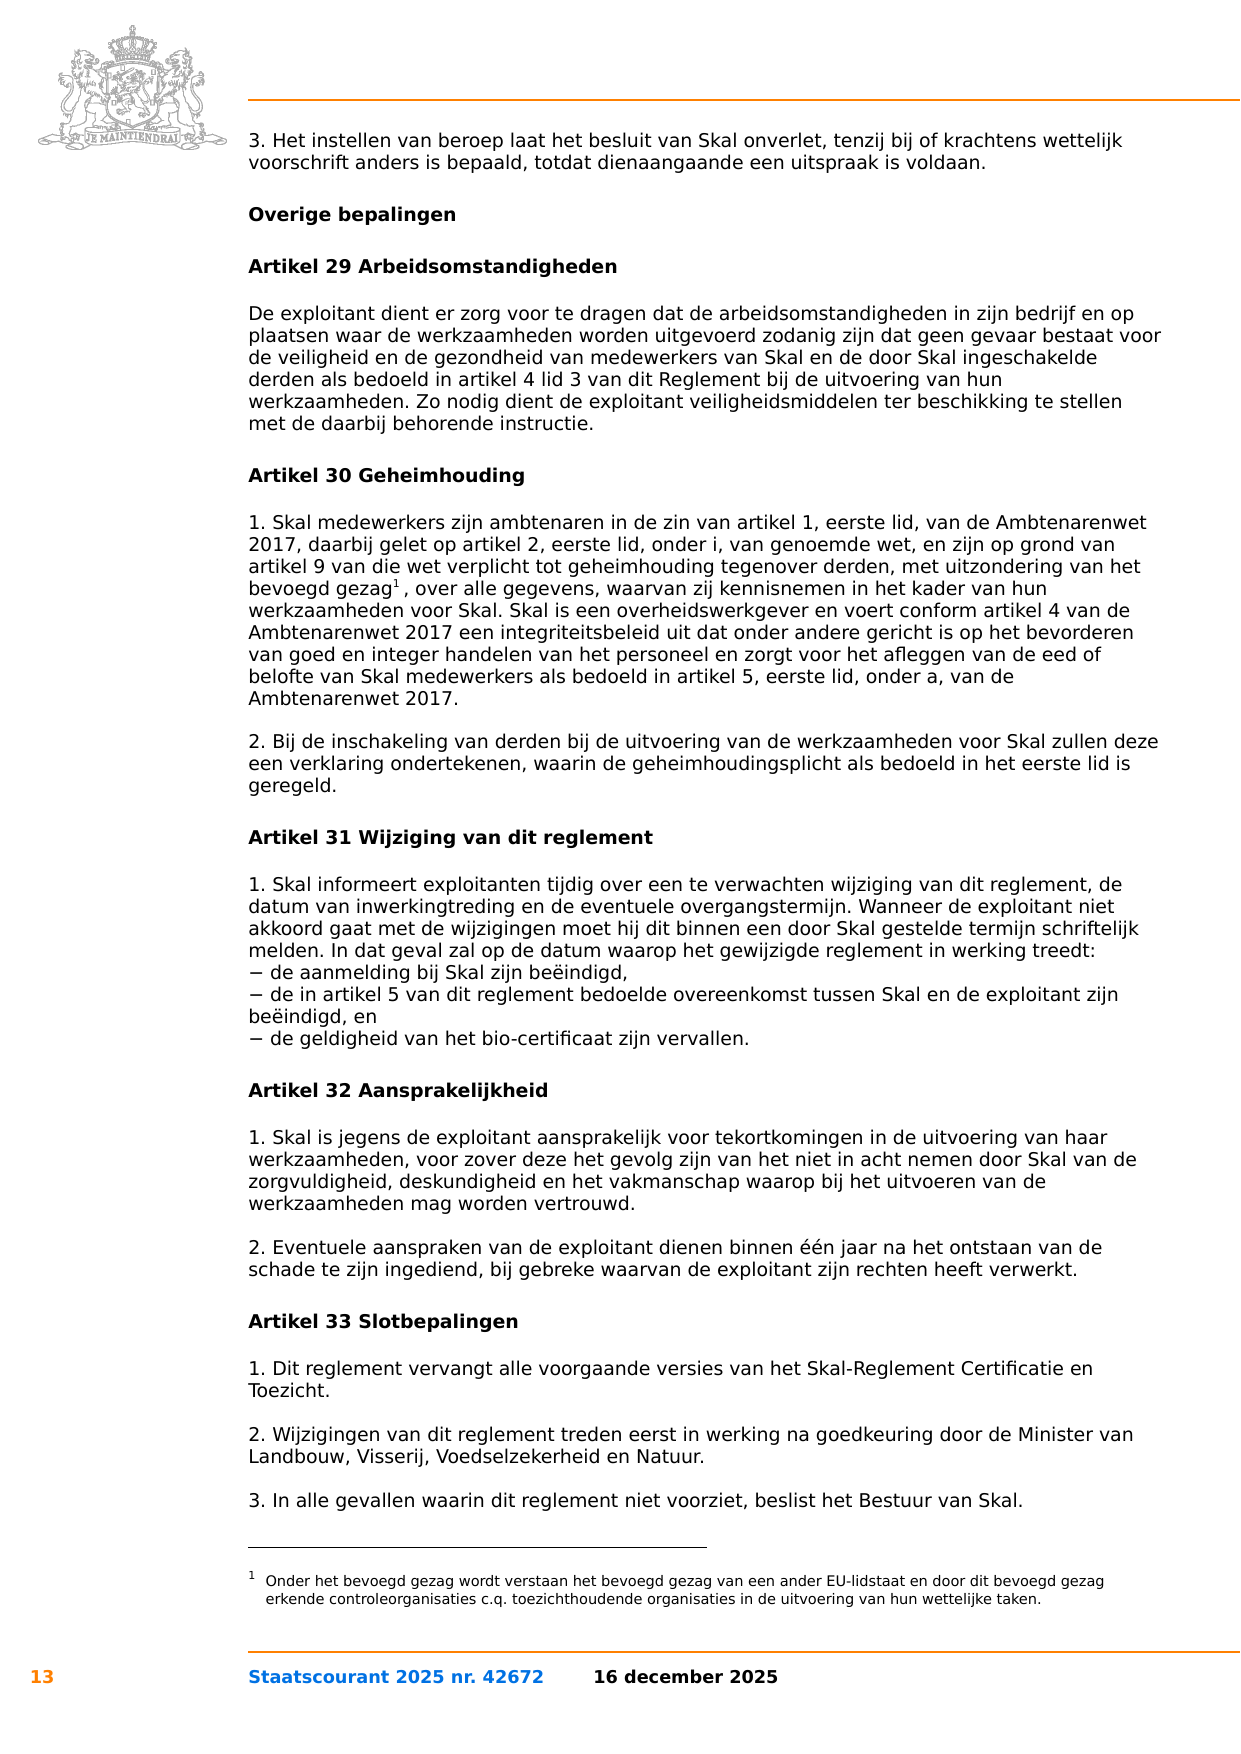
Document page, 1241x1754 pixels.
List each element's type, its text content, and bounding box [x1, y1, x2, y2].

subtitle Artikel 33 Slotbepalingen [248, 1311, 1163, 1333]
text − de geldigheid van het bio-certificaat zijn vervallen. [248, 1028, 1163, 1050]
text Onder het bevoegd gezag wordt verstaan het bevoegd gezag van een ander EU-lidstaat en door dit bevoegd gezag erkende controleorganisaties c.q. toezichthoudende organisaties in de uitvoering van hun wettelijke taken. [248, 1569, 1163, 1608]
text 3. In alle gevallen waarin dit reglement niet voorziet, beslist het Bestuur van Skal. [248, 1489, 1163, 1511]
text 1. Skal informeert exploitanten tijdig over een te verwachten wijziging van dit reglement, de datum van inwerkingtreding en de eventuele overgangstermijn. Wanneer de exploitant niet akkoord gaat met de wijzigingen moet hij dit binnen een door Skal gestelde termijn schriftelijk melden. In dat geval zal op de datum waarop het gewijzigde reglement in werking treedt: [248, 874, 1163, 962]
text 1. Dit reglement vervangt alle voorgaande versies van het Skal-Reglement Certificatie en Toezicht. [248, 1358, 1163, 1402]
text De exploitant dient er zorg voor te dragen dat de arbeidsomstandigheden in zijn bedrijf en op plaatsen waar de werkzaamheden worden uitgevoerd zodanig zijn dat geen gevaar bestaat voor de veiligheid en de gezondheid van medewerkers van Skal en de door Skal ingeschakelde derden als bedoeld in artikel 4 lid 3 van dit Reglement bij de uitvoering van hun werkzaamheden. Zo nodig dient de exploitant veiligheidsmiddelen ter beschikking te stellen met de daarbij behorende instructie. [248, 303, 1163, 435]
subtitle Overige bepalingen [248, 204, 1163, 226]
subtitle Artikel 32 Aansprakelijkheid [248, 1080, 1163, 1102]
text 1. Skal medewerkers zijn ambtenaren in de zin van artikel 1, eerste lid, van de Ambtenarenwet 2017, daarbij gelet op artikel 2, eerste lid, onder i, van genoemde wet, en zijn op grond van artikel 9 van die wet verplicht tot geheimhouding tegenover derden, met uitzondering van het bevoegd gezag, over alle gegevens, waarvan zij kennisnemen in het kader van hun werkzaamheden voor Skal. Skal is een overheidswerkgever en voert conform artikel 4 van de Ambtenarenwet 2017 een integriteitsbeleid uit dat onder andere gericht is op het bevorderen van goed en integer handelen van het personeel en zorgt voor het afleggen van de eed of belofte van Skal medewerkers als bedoeld in artikel 5, eerste lid, onder a, van de Ambtenarenwet 2017. [248, 512, 1163, 709]
text − de aanmelding bij Skal zijn beëindigd, [248, 962, 1163, 984]
text 2. Wijzigingen van dit reglement treden eerst in werking na goedkeuring door de Minister van Landbouw, Visserij, Voedselzekerheid en Natuur. [248, 1424, 1163, 1468]
text 2. Eventuele aanspraken van de exploitant dienen binnen één jaar na het ontstaan van de schade te zijn ingediend, bij gebreke waarvan de exploitant zijn rechten heeft verwerkt. [248, 1237, 1163, 1281]
text − de in artikel 5 van dit reglement bedoelde overeenkomst tussen Skal en de exploitant zijn beëindigd, en [248, 984, 1163, 1028]
text 2. Bij de inschakeling van derden bij de uitvoering van de werkzaamheden voor Skal zullen deze een verklaring ondertekenen, waarin de geheimhoudingsplicht als bedoeld in het eerste lid is geregeld. [248, 731, 1163, 797]
text 1. Skal is jegens de exploitant aansprakelijk voor tekortkomingen in de uitvoering van haar werkzaamheden, voor zover deze het gevolg zijn van het niet in acht nemen door Skal van de zorgvuldigheid, deskundigheid en het vakmanschap waarop bij het uitvoeren van de werkzaamheden mag worden vertrouwd. [248, 1127, 1163, 1215]
subtitle Artikel 30 Geheimhouding [248, 465, 1163, 487]
subtitle Artikel 29 Arbeidsomstandigheden [248, 256, 1163, 278]
subtitle Artikel 31 Wijziging van dit reglement [248, 827, 1163, 849]
text 3. Het instellen van beroep laat het besluit van Skal onverlet, tenzij bij of krachtens wettelijk voorschrift anders is bepaald, totdat dienaangaande een uitspraak is voldaan. [248, 130, 1163, 174]
picture [38, 25, 227, 150]
